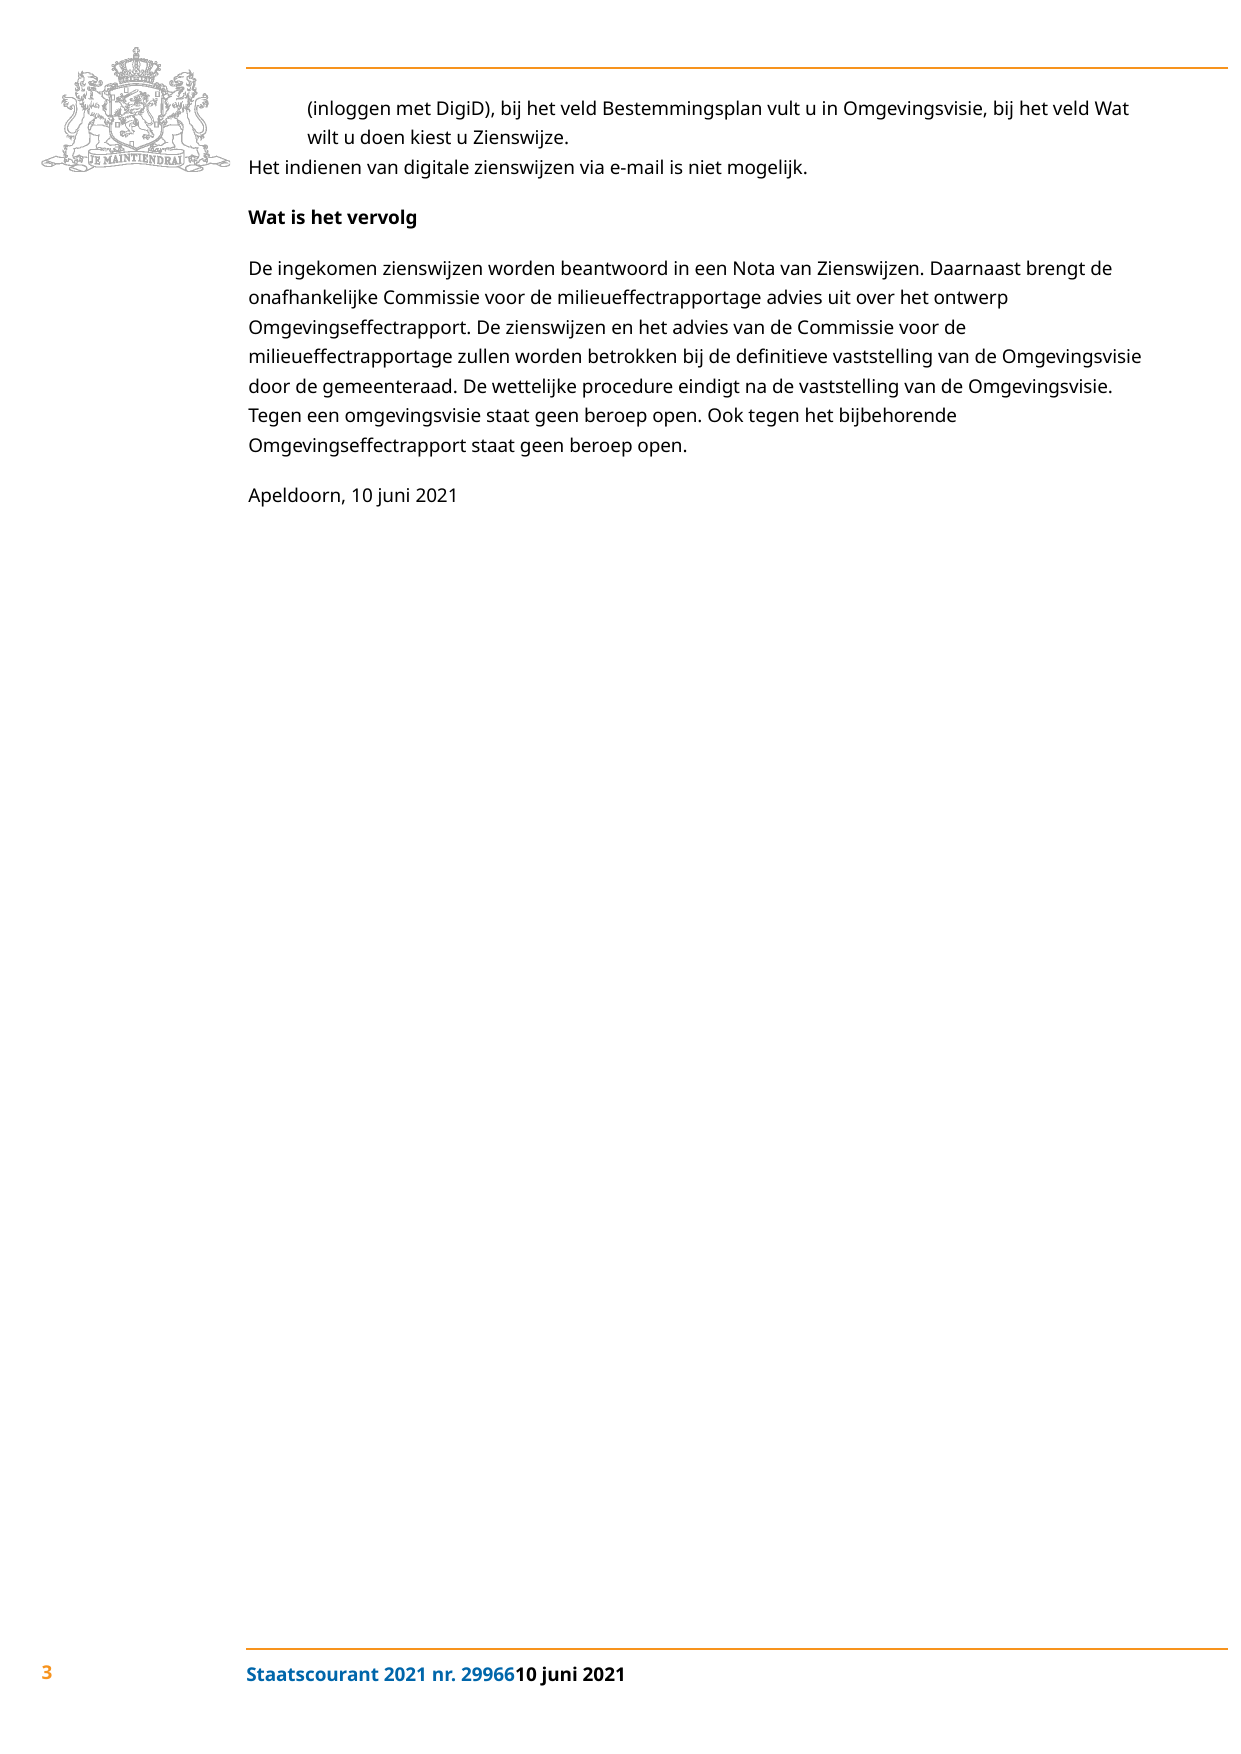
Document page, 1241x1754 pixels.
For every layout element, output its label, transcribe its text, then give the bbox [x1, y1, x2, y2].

text Apeldoorn, 10 juni 2021 [248, 483, 1152, 508]
text De ingekomen zienswijzen worden beantwoord in een Nota van Zienswijzen. Daarnaast brengt de onafhankelijke Commissie voor de milieueffectrapportage advies uit over het ontwerp Omgevingseffectrapport. De zienswijzen en het advies van de Commissie voor de milieueffectrapportage zullen worden betrokken bij de definitieve vaststelling van de Omgevingsvisie door de gemeenteraad. De wettelijke procedure eindigt na de vaststelling van de Omgevingsvisie. Tegen een omgevingsvisie staat geen beroep open. Ook tegen het bijbehorende Omgevingseffectrapport staat geen beroep open. [248, 255, 1152, 458]
text Het indienen van digitale zienswijzen via e-mail is niet mogelijk. [248, 154, 1152, 180]
list (inloggen met DigiD), bij het veld Bestemmingsplan vult u in Omgevingsvisie, bij het veld Wat wilt u doen kiest u Zienswijze. [248, 95, 1152, 150]
picture [41, 47, 231, 172]
text Wat is het vervolg [248, 204, 1152, 230]
